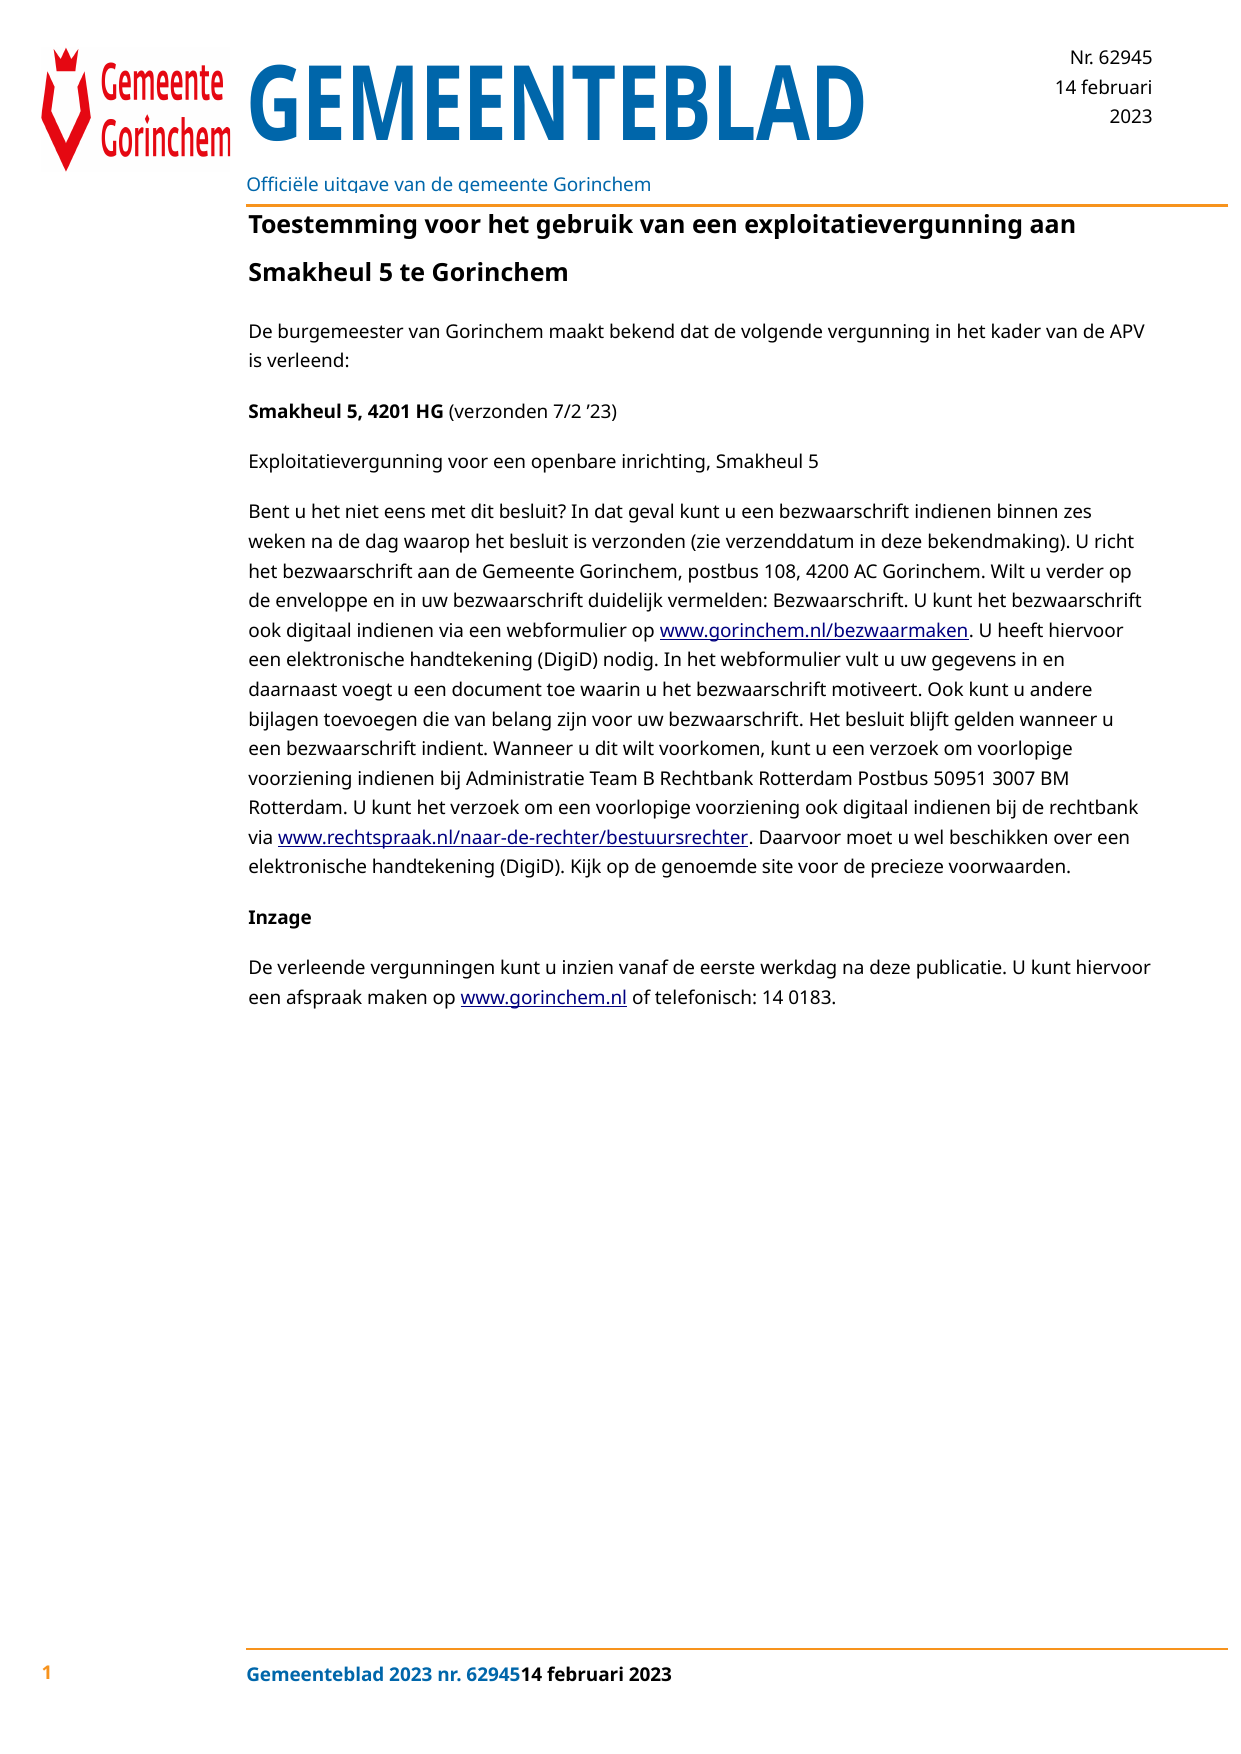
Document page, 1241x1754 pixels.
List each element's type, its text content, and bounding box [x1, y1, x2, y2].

text Exploitatievergunning voor een openbare inrichting, Smakheul 5 [248, 448, 1152, 474]
picture [41, 47, 231, 172]
text Toestemming voor het gebruik van een exploitatievergunning aan Smakheul 5 te Gorinchem [248, 207, 1152, 288]
text Inzage [248, 904, 1152, 930]
text De verleende vergunningen kunt u inzien vanaf de eerste werkdag na deze publicatie. U kunt hiervoor een afspraak maken op www.gorinchem.nl of telefonisch: 14 0183. [248, 954, 1152, 1010]
text De burgemeester van Gorinchem maakt bekend dat de volgende vergunning in het kader van de APV is verleend: [248, 318, 1152, 373]
text Smakheul 5, 4201 HG (verzonden 7/2 ’23) [248, 398, 1152, 424]
text Bent u het niet eens met dit besluit? In dat geval kunt u een bezwaarschrift indienen binnen zes weken na de dag waarop het besluit is verzonden (zie verzenddatum in deze bekendmaking). U richt het bezwaarschrift aan de Gemeente Gorinchem, postbus 108, 4200 AC Gorinchem. Wilt u verder op de enveloppe en in uw bezwaarschrift duidelijk vermelden: Bezwaarschrift. U kunt het bezwaarschrift ook digitaal indienen via een webformulier op www.gorinchem.nl/bezwaarmaken. U heeft hiervoor een elektronische handtekening (DigiD) nodig. In het webformulier vult u uw gegevens in en daarnaast voegt u een document toe waarin u het bezwaarschrift motiveert. Ook kunt u andere bijlagen toevoegen die van belang zijn voor uw bezwaarschrift. Het besluit blijft gelden wanneer u een bezwaarschrift indient. Wanneer u dit wilt voorkomen, kunt u een verzoek om voorlopige voorziening indienen bij Administratie Team B Rechtbank Rotterdam Postbus 50951 3007 BM Rotterdam. U kunt het verzoek om een voorlopige voorziening ook digitaal indienen bij de rechtbank via www.rechtspraak.nl/naar-de-rechter/bestuursrechter. Daarvoor moet u wel beschikken over een elektronische handtekening (DigiD). Kijk op de genoemde site voor de precieze voorwaarden. [248, 499, 1152, 879]
